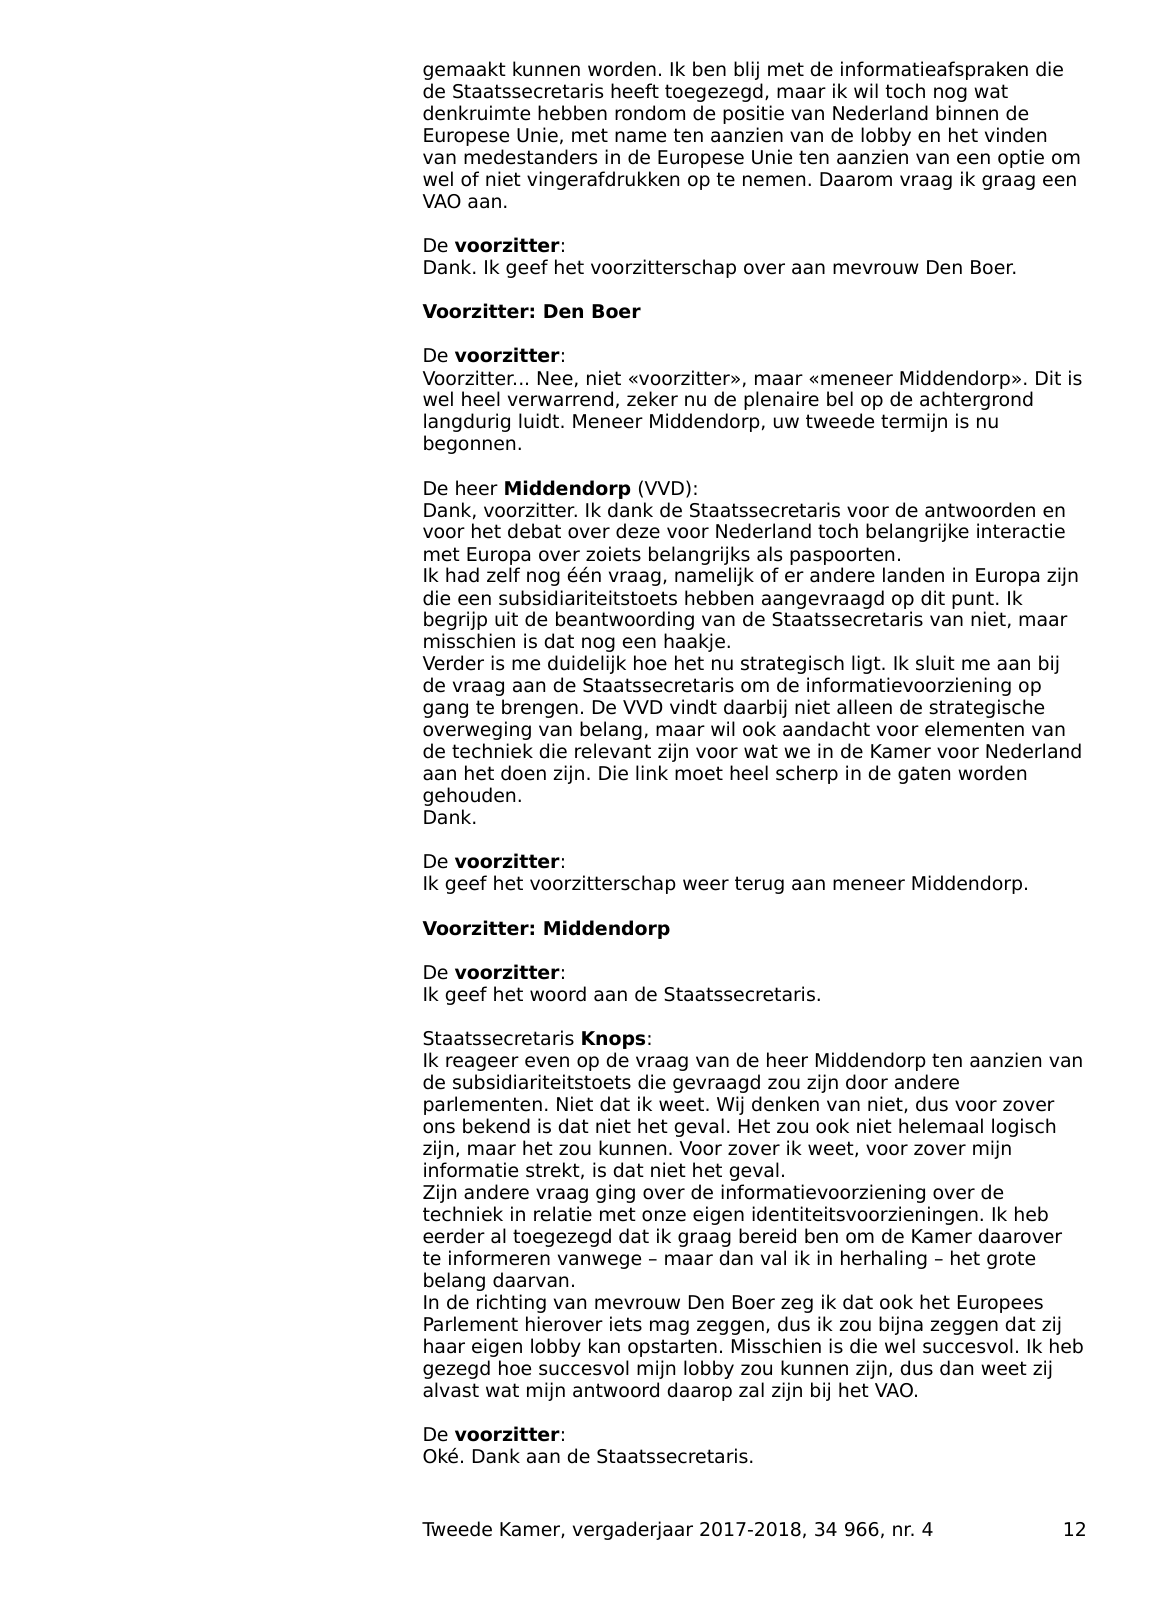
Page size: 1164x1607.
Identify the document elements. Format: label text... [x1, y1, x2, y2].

text De voorzitter: [422, 1424, 1087, 1446]
text Ik geef het woord aan de Staatssecretaris. [422, 984, 1087, 1006]
text Oké. Dank aan de Staatssecretaris. [422, 1446, 1087, 1468]
text Dank. [422, 807, 1087, 829]
text De voorzitter: [422, 235, 1087, 257]
text Ik geef het voorzitterschap weer terug aan meneer Middendorp. [422, 873, 1087, 895]
text De voorzitter: [422, 345, 1087, 367]
text Voorzitter... Nee, niet «voorzitter», maar «meneer Middendorp». Dit is wel heel verwarrend, zeker nu de plenaire bel op de achtergrond langdurig luidt. Meneer Middendorp, uw tweede termijn is nu begonnen. [422, 367, 1087, 455]
text Zijn andere vraag ging over de informatievoorziening over de techniek in relatie met onze eigen identiteitsvoorzieningen. Ik heb eerder al toegezegd dat ik graag bereid ben om de Kamer daarover te informeren vanwege – maar dan val ik in herhaling – het grote belang daarvan. [422, 1182, 1087, 1292]
text Dank, voorzitter. Ik dank de Staatssecretaris voor de antwoorden en voor het debat over deze voor Nederland toch belangrijke interactie met Europa over zoiets belangrijks als paspoorten. [422, 499, 1087, 565]
text gemaakt kunnen worden. Ik ben blij met de informatieafspraken die de Staatssecretaris heeft toegezegd, maar ik wil toch nog wat denkruimte hebben rondom de positie van Nederland binnen de Europese Unie, met name ten aanzien van de lobby en het vinden van medestanders in de Europese Unie ten aanzien van een optie om wel of niet vingerafdrukken op te nemen. Daarom vraag ik graag een VAO aan. [422, 59, 1087, 213]
text De heer Middendorp (VVD): [422, 477, 1087, 499]
text Ik had zelf nog één vraag, namelijk of er andere landen in Europa zijn die een subsidiariteitstoets hebben aangevraagd op dit punt. Ik begrijp uit de beantwoording van de Staatssecretaris van niet, maar misschien is dat nog een haakje. [422, 565, 1087, 653]
text Verder is me duidelijk hoe het nu strategisch ligt. Ik sluit me aan bij de vraag aan de Staatssecretaris om de informatievoorziening op gang te brengen. De VVD vindt daarbij niet alleen de strategische overweging van belang, maar wil ook aandacht voor elementen van de techniek die relevant zijn voor wat we in de Kamer voor Nederland aan het doen zijn. Die link moet heel scherp in de gaten worden gehouden. [422, 653, 1087, 807]
text Ik reageer even op de vraag van de heer Middendorp ten aanzien van de subsidiariteitstoets die gevraagd zou zijn door andere parlementen. Niet dat ik weet. Wij denken van niet, dus voor zover ons bekend is dat niet het geval. Het zou ook niet helemaal logisch zijn, maar het zou kunnen. Voor zover ik weet, voor zover mijn informatie strekt, is dat niet het geval. [422, 1050, 1087, 1182]
text Dank. Ik geef het voorzitterschap over aan mevrouw Den Boer. [422, 257, 1087, 279]
text Staatssecretaris Knops: [422, 1028, 1087, 1050]
subtitle Voorzitter: Den Boer [422, 301, 1087, 323]
text In de richting van mevrouw Den Boer zeg ik dat ook het Europees Parlement hierover iets mag zeggen, dus ik zou bijna zeggen dat zij haar eigen lobby kan opstarten. Misschien is die wel succesvol. Ik heb gezegd hoe succesvol mijn lobby zou kunnen zijn, dus dan weet zij alvast wat mijn antwoord daarop zal zijn bij het VAO. [422, 1292, 1087, 1401]
text De voorzitter: [422, 962, 1087, 984]
text De voorzitter: [422, 851, 1087, 873]
subtitle Voorzitter: Middendorp [422, 917, 1087, 939]
